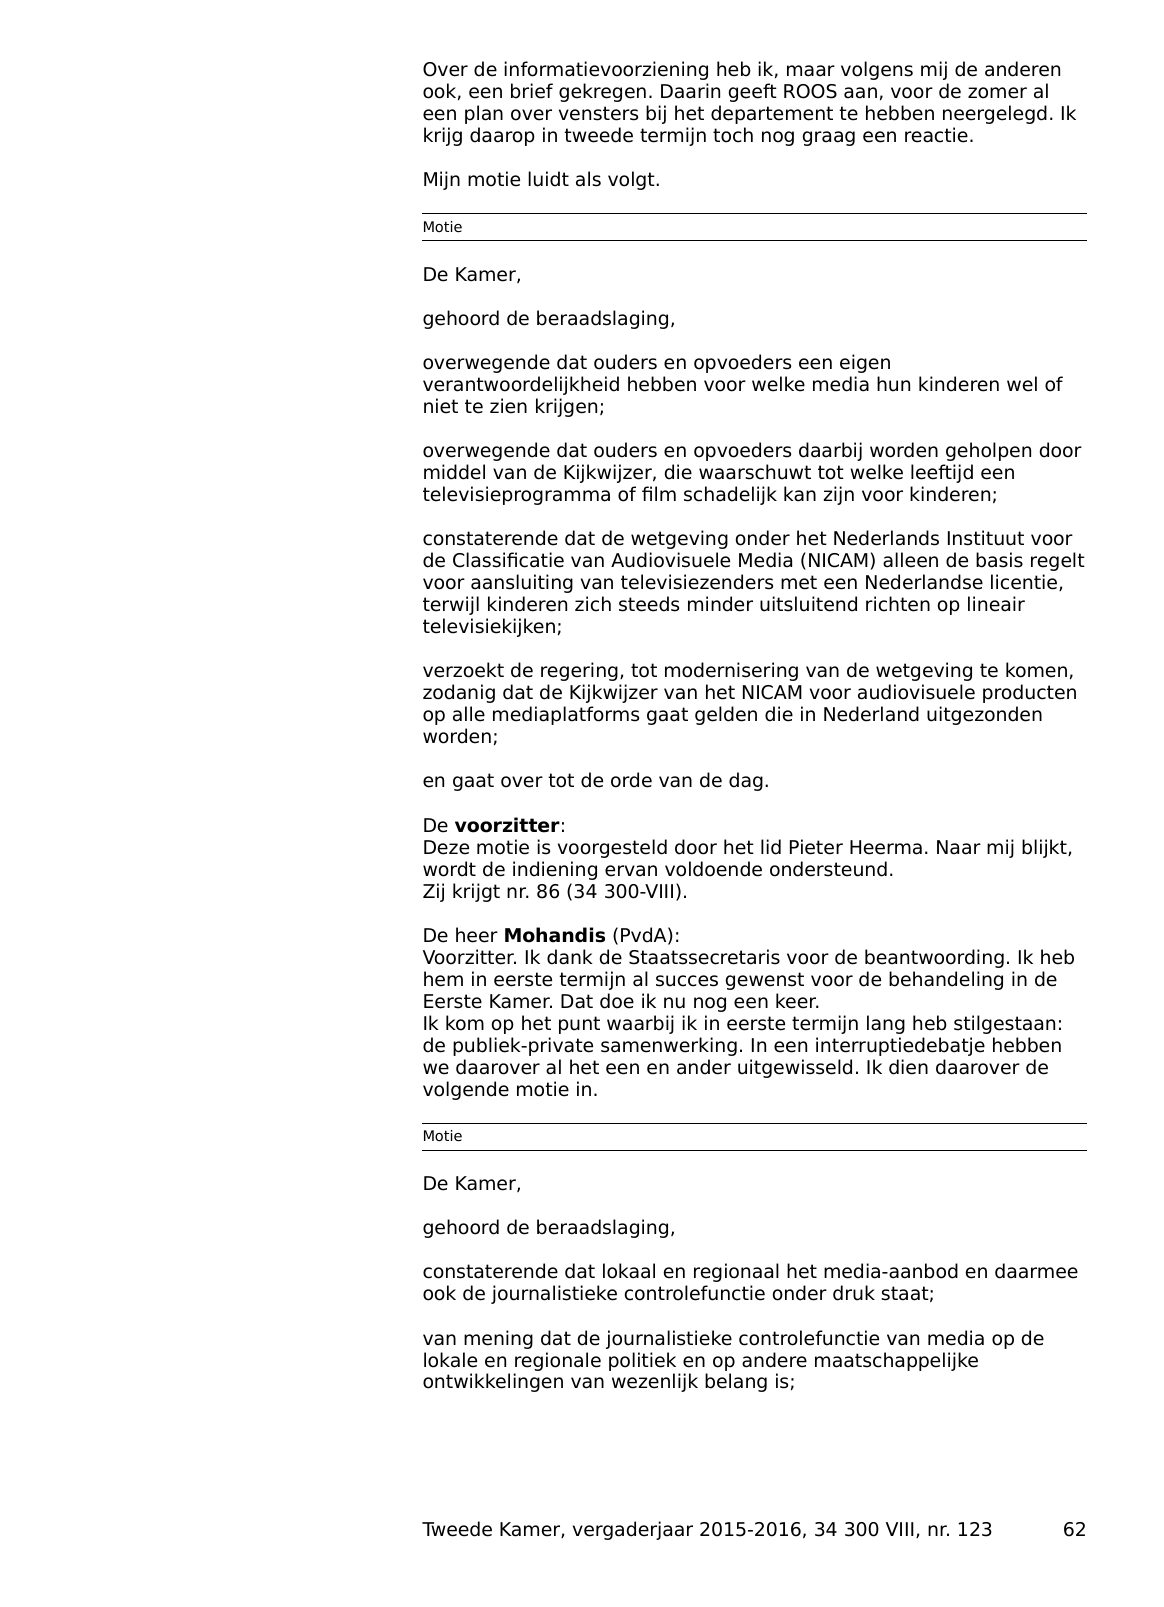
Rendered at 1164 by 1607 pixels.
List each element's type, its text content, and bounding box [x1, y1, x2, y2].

text Over de informatievoorziening heb ik, maar volgens mij de anderen ook, een brief gekregen. Daarin geeft ROOS aan, voor de zomer al een plan over vensters bij het departement te hebben neergelegd. Ik krijg daarop in tweede termijn toch nog graag een reactie. [422, 59, 1087, 147]
text Ik kom op het punt waarbij ik in eerste termijn lang heb stilgestaan: de publiek-private samenwerking. In een interruptiedebatje hebben we daarover al het een en ander uitgewisseld. Ik dien daarover de volgende motie in. [422, 1013, 1087, 1101]
text constaterende dat de wetgeving onder het Nederlands Instituut voor de Classificatie van Audiovisuele Media (NICAM) alleen de basis regelt voor aansluiting van televisiezenders met een Nederlandse licentie, terwijl kinderen zich steeds minder uitsluitend richten op lineair televisiekijken; [422, 528, 1087, 638]
text De Kamer, [422, 1173, 1087, 1195]
text Deze motie is voorgesteld door het lid Pieter Heerma. Naar mij blijkt, wordt de indiening ervan voldoende ondersteund. [422, 837, 1087, 881]
table_header Motie [422, 1124, 1087, 1150]
text Voorzitter. Ik dank de Staatssecretaris voor de beantwoording. Ik heb hem in eerste termijn al succes gewenst voor de behandeling in de Eerste Kamer. Dat doe ik nu nog een keer. [422, 947, 1087, 1013]
text De voorzitter: [422, 814, 1087, 837]
text De heer Mohandis (PvdA): [422, 925, 1087, 947]
text constaterende dat lokaal en regionaal het media-aanbod en daarmee ook de journalistieke controlefunctie onder druk staat; [422, 1261, 1087, 1305]
text overwegende dat ouders en opvoeders daarbij worden geholpen door middel van de Kijkwijzer, die waarschuwt tot welke leeftijd een televisieprogramma of film schadelijk kan zijn voor kinderen; [422, 440, 1087, 506]
text gehoord de beraadslaging, [422, 1217, 1087, 1239]
text verzoekt de regering, tot modernisering van de wetgeving te komen, zodanig dat de Kijkwijzer van het NICAM voor audiovisuele producten op alle mediaplatforms gaat gelden die in Nederland uitgezonden worden; [422, 660, 1087, 748]
text overwegende dat ouders en opvoeders een eigen verantwoordelijkheid hebben voor welke media hun kinderen wel of niet te zien krijgen; [422, 352, 1087, 418]
text Zij krijgt nr. 86 (34 300-VIII). [422, 881, 1087, 902]
text en gaat over tot de orde van de dag. [422, 770, 1087, 792]
text De Kamer, [422, 264, 1087, 286]
table_header Motie [422, 214, 1087, 240]
text Mijn motie luidt als volgt. [422, 169, 1087, 191]
text van mening dat de journalistieke controlefunctie van media op de lokale en regionale politiek en op andere maatschappelijke ontwikkelingen van wezenlijk belang is; [422, 1327, 1087, 1393]
text gehoord de beraadslaging, [422, 308, 1087, 330]
